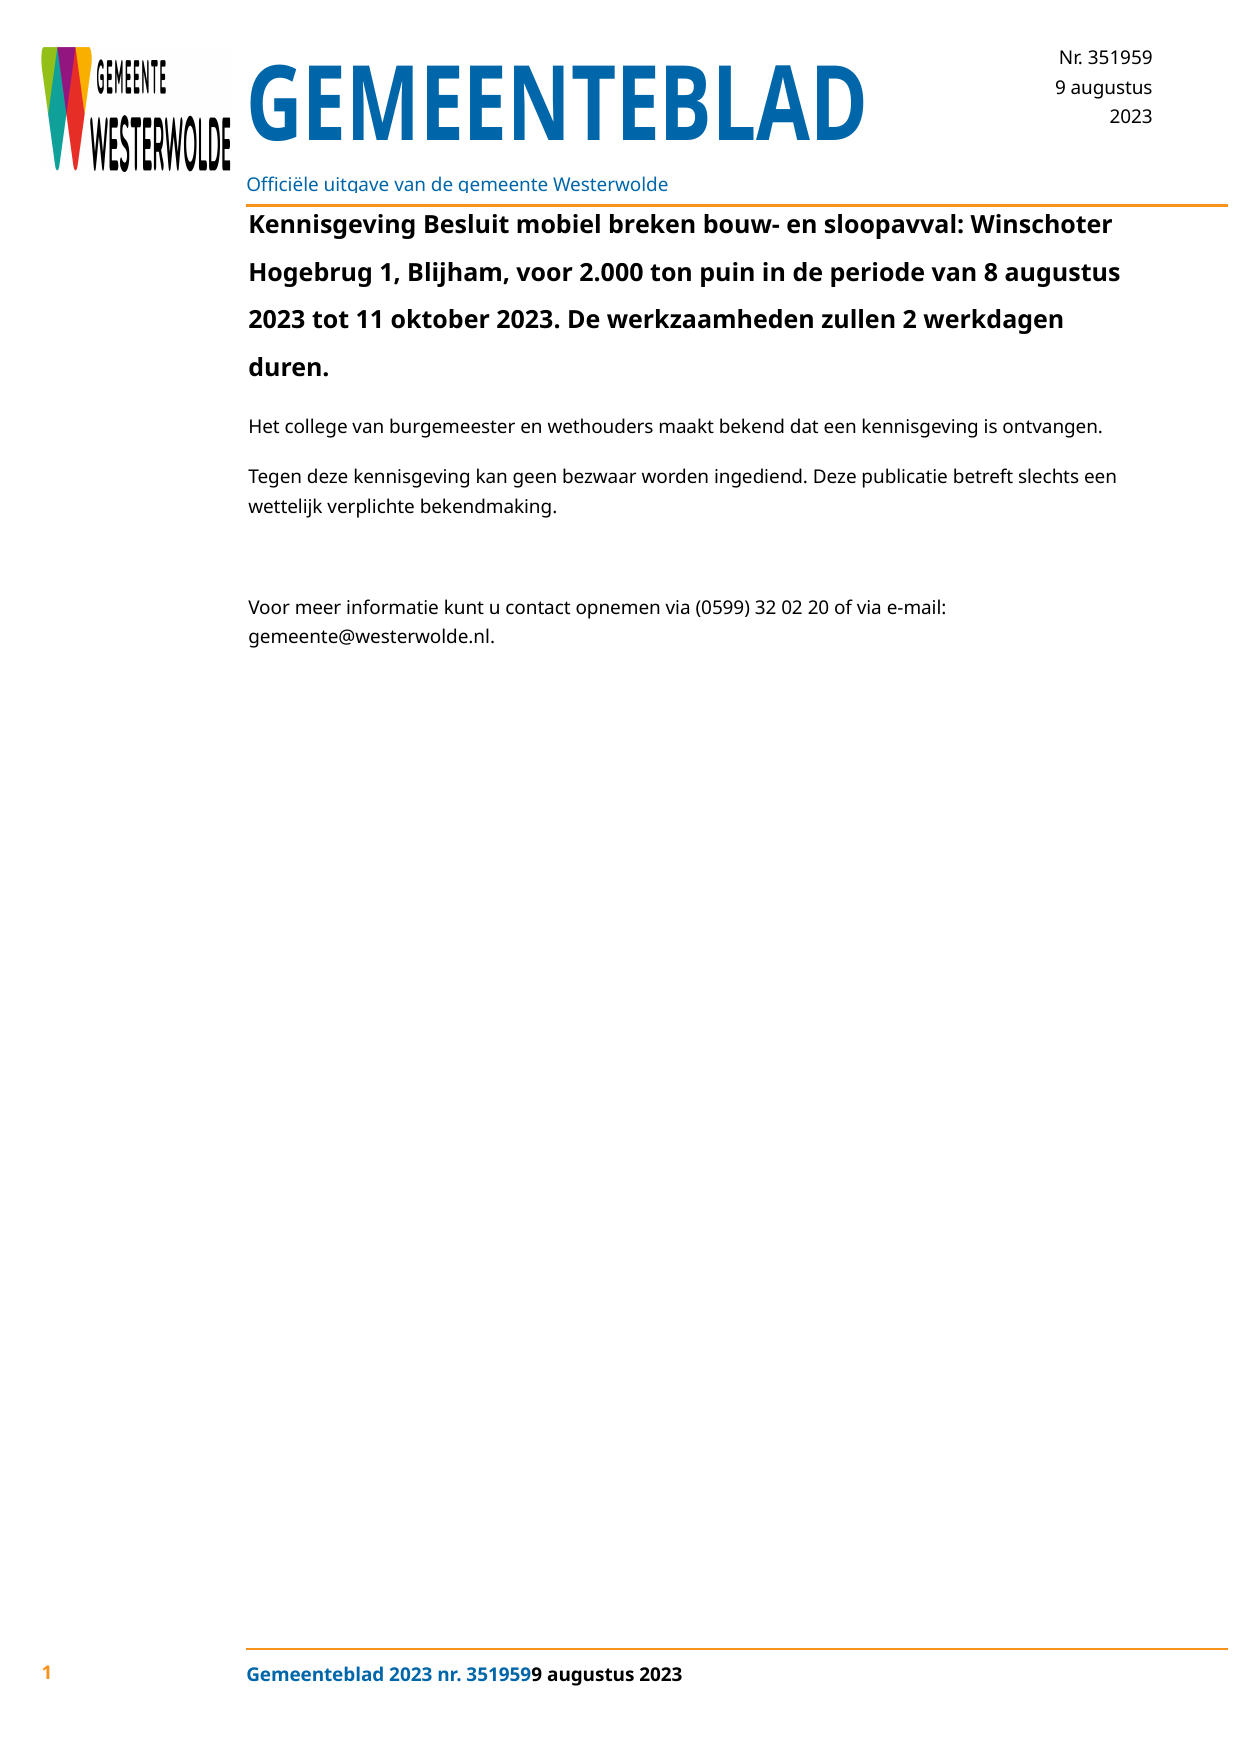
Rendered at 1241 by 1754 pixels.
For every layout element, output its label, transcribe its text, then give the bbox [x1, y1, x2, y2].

text Kennisgeving Besluit mobiel breken bouw- en sloopavval: Winschoter Hogebrug 1, Blijham, voor 2.000 ton puin in de periode van 8 augustus 2023 tot 11 oktober 2023. De werkzaamheden zullen 2 werkdagen duren. [248, 207, 1152, 384]
picture [41, 47, 231, 172]
text Het college van burgemeester en wethouders maakt bekend dat een kennisgeving is ontvangen. [248, 413, 1152, 439]
text Voor meer informatie kunt u contact opnemen via (0599) 32 02 20 of via e-mail: gemeente@westerwolde.nl. [248, 594, 1152, 649]
text Tegen deze kennisgeving kan geen bezwaar worden ingediend. Deze publicatie betreft slechts een wettelijk verplichte bekendmaking. [248, 463, 1152, 519]
